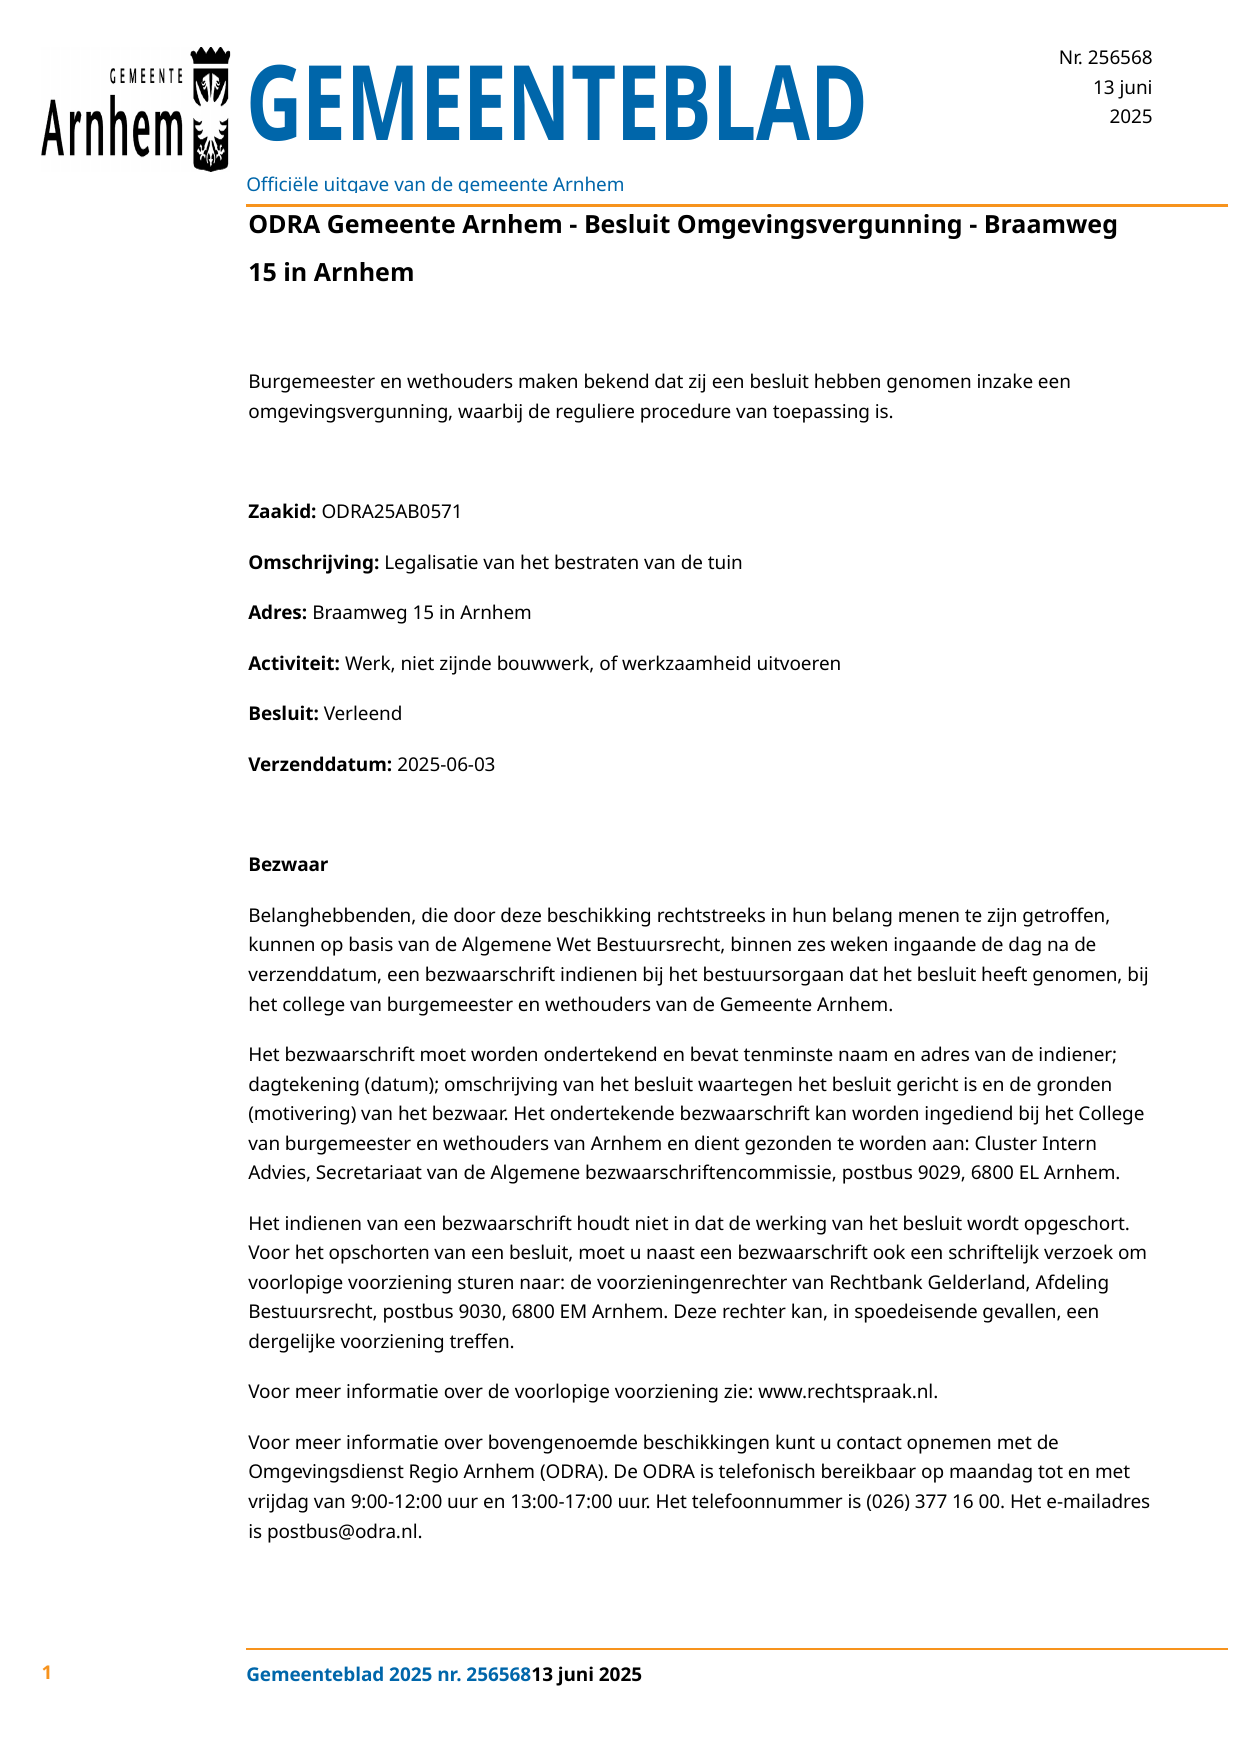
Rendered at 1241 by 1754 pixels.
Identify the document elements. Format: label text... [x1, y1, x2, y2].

text Activiteit: Werk, niet zijnde bouwwerk, of werkzaamheid uitvoeren [248, 650, 1152, 676]
text Voor meer informatie over de voorlopige voorziening zie: www.rechtspraak.nl. [248, 1379, 1152, 1404]
text Adres: Braamweg 15 in Arnhem [248, 599, 1152, 625]
text Het bezwaarschrift moet worden ondertekend en bevat tenminste naam en adres van de indiener; dagtekening (datum); omschrijving van het besluit waartegen het besluit gericht is en de gronden (motivering) van het bezwaar. Het ondertekende bezwaarschrift kan worden ingediend bij het College van burgemeester en wethouders van Arnhem en dient gezonden te worden aan: Cluster Intern Advies, Secretariaat van de Algemene bezwaarschriftencommissie, postbus 9029, 6800 EL Arnhem. [248, 1041, 1152, 1185]
text Het indienen van een bezwaarschrift houdt niet in dat de werking van het besluit wordt opgeschort. Voor het opschorten van een besluit, moet u naast een bezwaarschrift ook een schriftelijk verzoek om voorlopige voorziening sturen naar: de voorzieningenrechter van Rechtbank Gelderland, Afdeling Bestuursrecht, postbus 9030, 6800 EM Arnhem. Deze rechter kan, in spoedeisende gevallen, een dergelijke voorziening treffen. [248, 1210, 1152, 1354]
text Zaakid: ODRA25AB0571 [248, 499, 1152, 524]
text Voor meer informatie over bovengenoemde beschikkingen kunt u contact opnemen met de Omgevingsdienst Regio Arnhem (ODRA). De ODRA is telefonisch bereikbaar op maandag tot en met vrijdag van 9:00-12:00 uur en 13:00-17:00 uur. Het telefoonnummer is (026) 377 16 00. Het e-mailadres is postbus@odra.nl. [248, 1429, 1152, 1544]
text Verzenddatum: 2025-06-03 [248, 751, 1152, 777]
text Belanghebbenden, die door deze beschikking rechtstreeks in hun belang menen te zijn getroffen, kunnen op basis van de Algemene Wet Bestuursrecht, binnen zes weken ingaande de dag na de verzenddatum, een bezwaarschrift indienen bij het bestuursorgaan dat het besluit heeft genomen, bij het college van burgemeester en wethouders van de Gemeente Arnhem. [248, 902, 1152, 1017]
text Burgemeester en wethouders maken bekend dat zij een besluit hebben genomen inzake een omgevingsvergunning, waarbij de reguliere procedure van toepassing is. [248, 368, 1152, 424]
text Besluit: Verleend [248, 700, 1152, 726]
text ODRA Gemeente Arnhem - Besluit Omgevingsvergunning - Braamweg 15 in Arnhem [248, 207, 1152, 288]
text Omschrijving: Legalisatie van het bestraten van de tuin [248, 549, 1152, 575]
text Bezwaar [248, 852, 1152, 877]
picture [41, 47, 231, 172]
